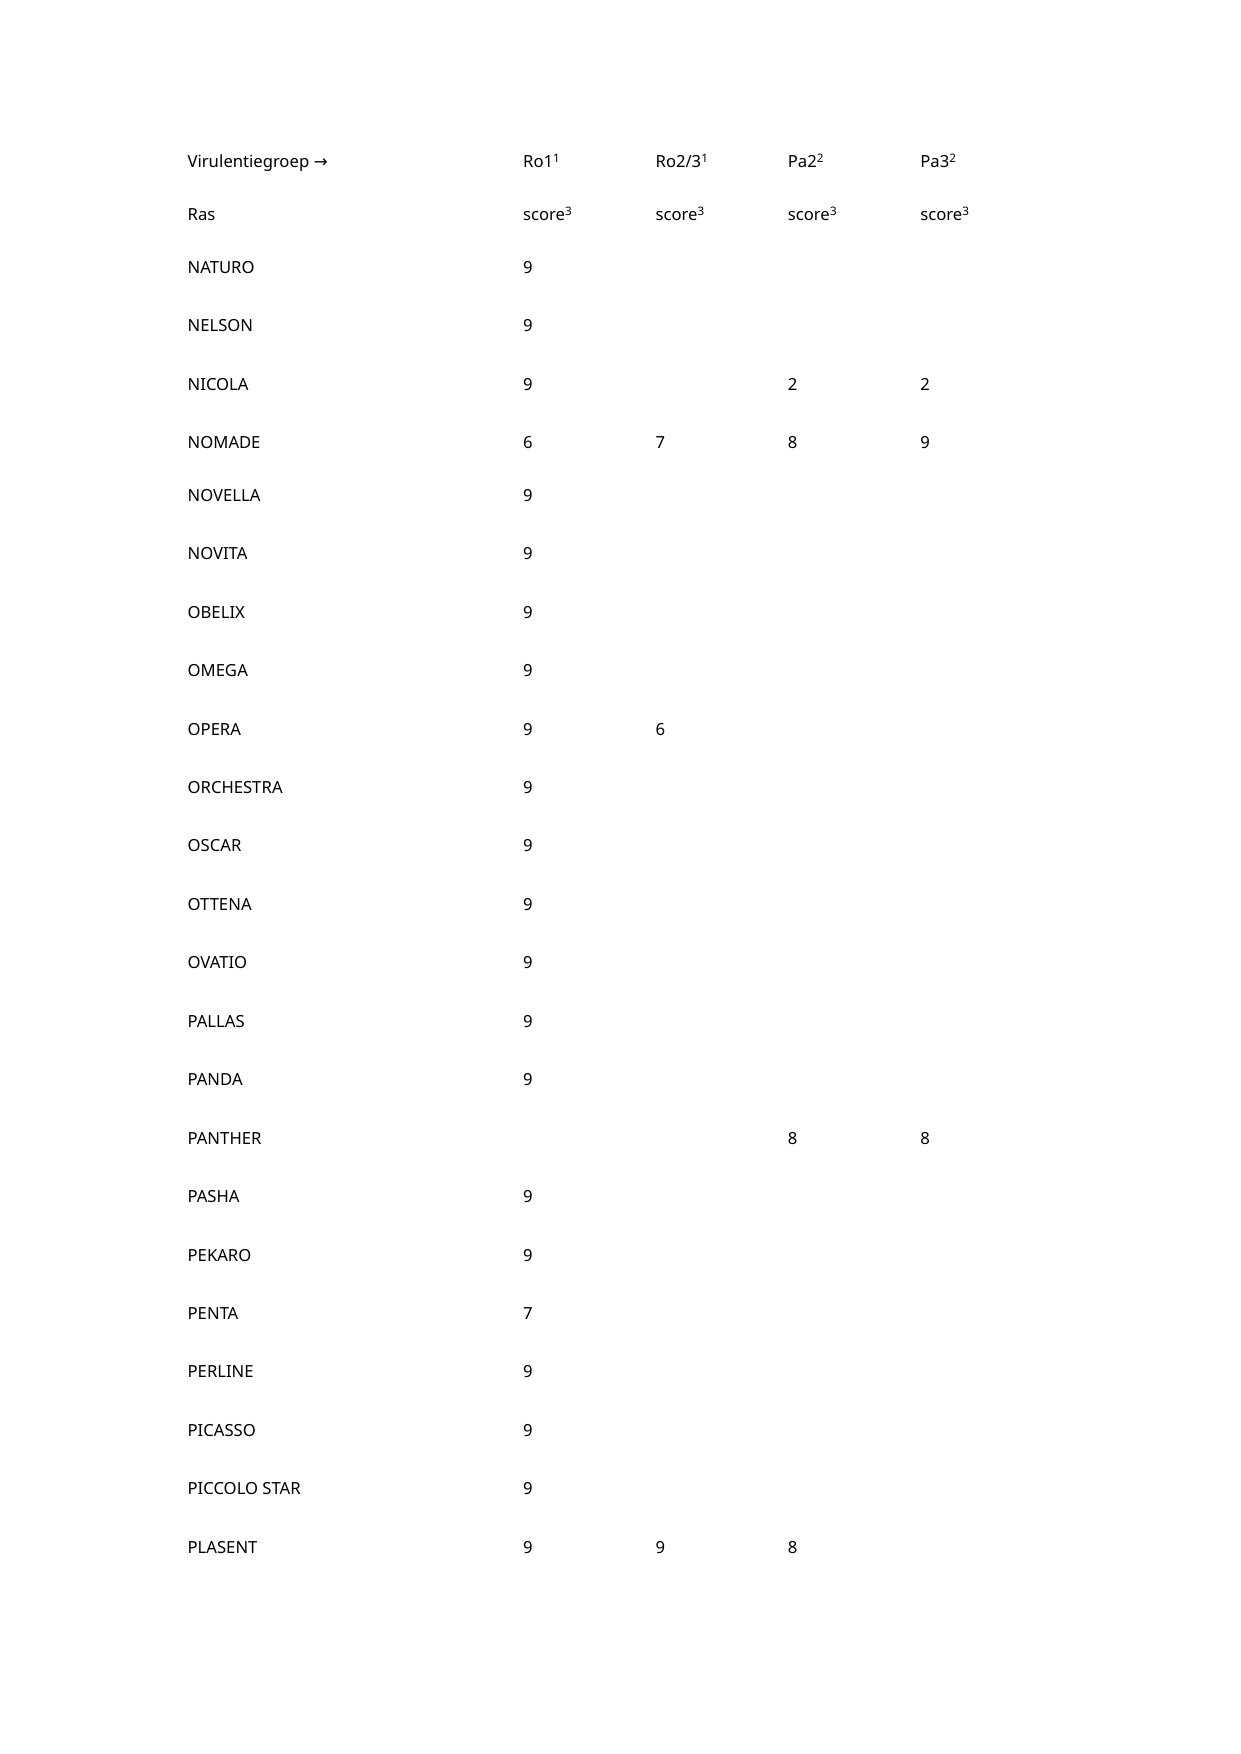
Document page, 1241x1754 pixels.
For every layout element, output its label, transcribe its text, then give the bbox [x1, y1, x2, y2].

table_cell OPERA [188, 717, 523, 776]
table_header Ro2/31 [655, 150, 788, 203]
table_cell 9 [523, 255, 655, 314]
table_cell [788, 1243, 920, 1302]
table_cell OSCAR [188, 834, 523, 892]
table_cell [655, 1126, 788, 1185]
table_cell [655, 372, 788, 431]
table_cell PEKARO [188, 1243, 523, 1302]
table_cell [920, 893, 1053, 951]
table_cell 9 [523, 776, 655, 834]
table_cell [788, 951, 920, 1009]
table_cell [920, 1535, 1053, 1594]
table_cell NICOLA [188, 372, 523, 431]
table_cell ORCHESTRA [188, 776, 523, 834]
table_cell [788, 776, 920, 834]
table_cell 9 [523, 372, 655, 431]
table_header Ro11 [523, 150, 655, 203]
table_cell [788, 1302, 920, 1360]
table_cell [788, 542, 920, 600]
table_cell OMEGA [188, 659, 523, 717]
table_cell [920, 659, 1053, 717]
table_cell [788, 255, 920, 314]
table_cell 2 [788, 372, 920, 431]
table_cell [920, 542, 1053, 600]
table_cell 9 [920, 431, 1053, 483]
table_cell [788, 1068, 920, 1126]
table_cell [788, 717, 920, 776]
table_cell [788, 314, 920, 372]
table_cell OTTENA [188, 893, 523, 951]
table_cell NOVITA [188, 542, 523, 600]
table_cell [655, 600, 788, 659]
table_cell [655, 255, 788, 314]
table_cell 9 [523, 600, 655, 659]
table_cell 8 [788, 431, 920, 483]
table_cell 9 [523, 484, 655, 542]
table_header Pa22 [788, 150, 920, 203]
table_cell [655, 951, 788, 1009]
table_cell PALLAS [188, 1009, 523, 1068]
table_cell [655, 834, 788, 892]
table_cell 8 [788, 1535, 920, 1594]
table_cell [788, 600, 920, 659]
table_cell PLASENT [188, 1535, 523, 1594]
table_cell score3 [655, 203, 788, 255]
table_cell 7 [523, 1302, 655, 1360]
table_cell [655, 659, 788, 717]
table_cell [655, 1419, 788, 1477]
table_cell OBELIX [188, 600, 523, 659]
table_cell [788, 484, 920, 542]
table_cell score3 [920, 203, 1053, 255]
table_cell 6 [655, 717, 788, 776]
table_cell 9 [523, 834, 655, 892]
table_cell NOMADE [188, 431, 523, 483]
table_cell NELSON [188, 314, 523, 372]
table_header Pa32 [920, 150, 1053, 203]
table_cell [920, 1419, 1053, 1477]
table_cell [788, 834, 920, 892]
table_cell [655, 314, 788, 372]
table_cell PICCOLO STAR [188, 1477, 523, 1535]
table_cell OVATIO [188, 951, 523, 1009]
table_cell [920, 834, 1053, 892]
table_cell [788, 1477, 920, 1535]
table_cell score3 [523, 203, 655, 255]
table_cell 9 [523, 1419, 655, 1477]
table_cell [920, 951, 1053, 1009]
table_cell [920, 776, 1053, 834]
table_cell [655, 1477, 788, 1535]
table_cell 9 [523, 717, 655, 776]
table_header Virulentiegroep → [188, 150, 523, 203]
table_cell 9 [523, 542, 655, 600]
table_cell 9 [523, 1360, 655, 1418]
table_cell PANTHER [188, 1126, 523, 1185]
table_cell [655, 1243, 788, 1302]
table_cell PERLINE [188, 1360, 523, 1418]
table_cell 6 [523, 431, 655, 483]
table_cell [788, 1185, 920, 1243]
table_cell [655, 542, 788, 600]
table_cell PENTA [188, 1302, 523, 1360]
table_cell [920, 484, 1053, 542]
table_cell [523, 1126, 655, 1185]
table_cell PASHA [188, 1185, 523, 1243]
table_cell [920, 1009, 1053, 1068]
table_cell PICASSO [188, 1419, 523, 1477]
table_cell [920, 1243, 1053, 1302]
table_cell [920, 314, 1053, 372]
table_cell 8 [920, 1126, 1053, 1185]
table_cell [655, 1009, 788, 1068]
table_cell NATURO [188, 255, 523, 314]
table_cell 9 [523, 893, 655, 951]
table_cell [655, 1302, 788, 1360]
table_cell [655, 893, 788, 951]
table_cell [920, 255, 1053, 314]
table_cell 9 [523, 1535, 655, 1594]
table_cell 9 [523, 1068, 655, 1126]
table_cell [920, 1360, 1053, 1418]
table_cell 9 [523, 314, 655, 372]
table_cell 7 [655, 431, 788, 483]
table_cell [920, 600, 1053, 659]
table_cell 9 [523, 951, 655, 1009]
table_cell 9 [523, 1477, 655, 1535]
table_cell [788, 1009, 920, 1068]
table_cell 9 [655, 1535, 788, 1594]
table_cell NOVELLA [188, 484, 523, 542]
table_cell [920, 1477, 1053, 1535]
table_cell [920, 1185, 1053, 1243]
table_cell [788, 1419, 920, 1477]
table_cell [655, 776, 788, 834]
table_cell 8 [788, 1126, 920, 1185]
table_cell [920, 1302, 1053, 1360]
table_cell 9 [523, 1185, 655, 1243]
table_cell 9 [523, 1009, 655, 1068]
table_cell 9 [523, 1243, 655, 1302]
table_cell [655, 1360, 788, 1418]
table_cell [920, 717, 1053, 776]
table_cell [920, 1068, 1053, 1126]
table_cell [788, 659, 920, 717]
table_cell score3 [788, 203, 920, 255]
table_cell [655, 1185, 788, 1243]
table_cell [788, 893, 920, 951]
table_cell [655, 484, 788, 542]
table_cell [788, 1360, 920, 1418]
table_cell 9 [523, 659, 655, 717]
table_cell Ras [188, 203, 523, 255]
table_cell 2 [920, 372, 1053, 431]
table_cell PANDA [188, 1068, 523, 1126]
table_cell [655, 1068, 788, 1126]
